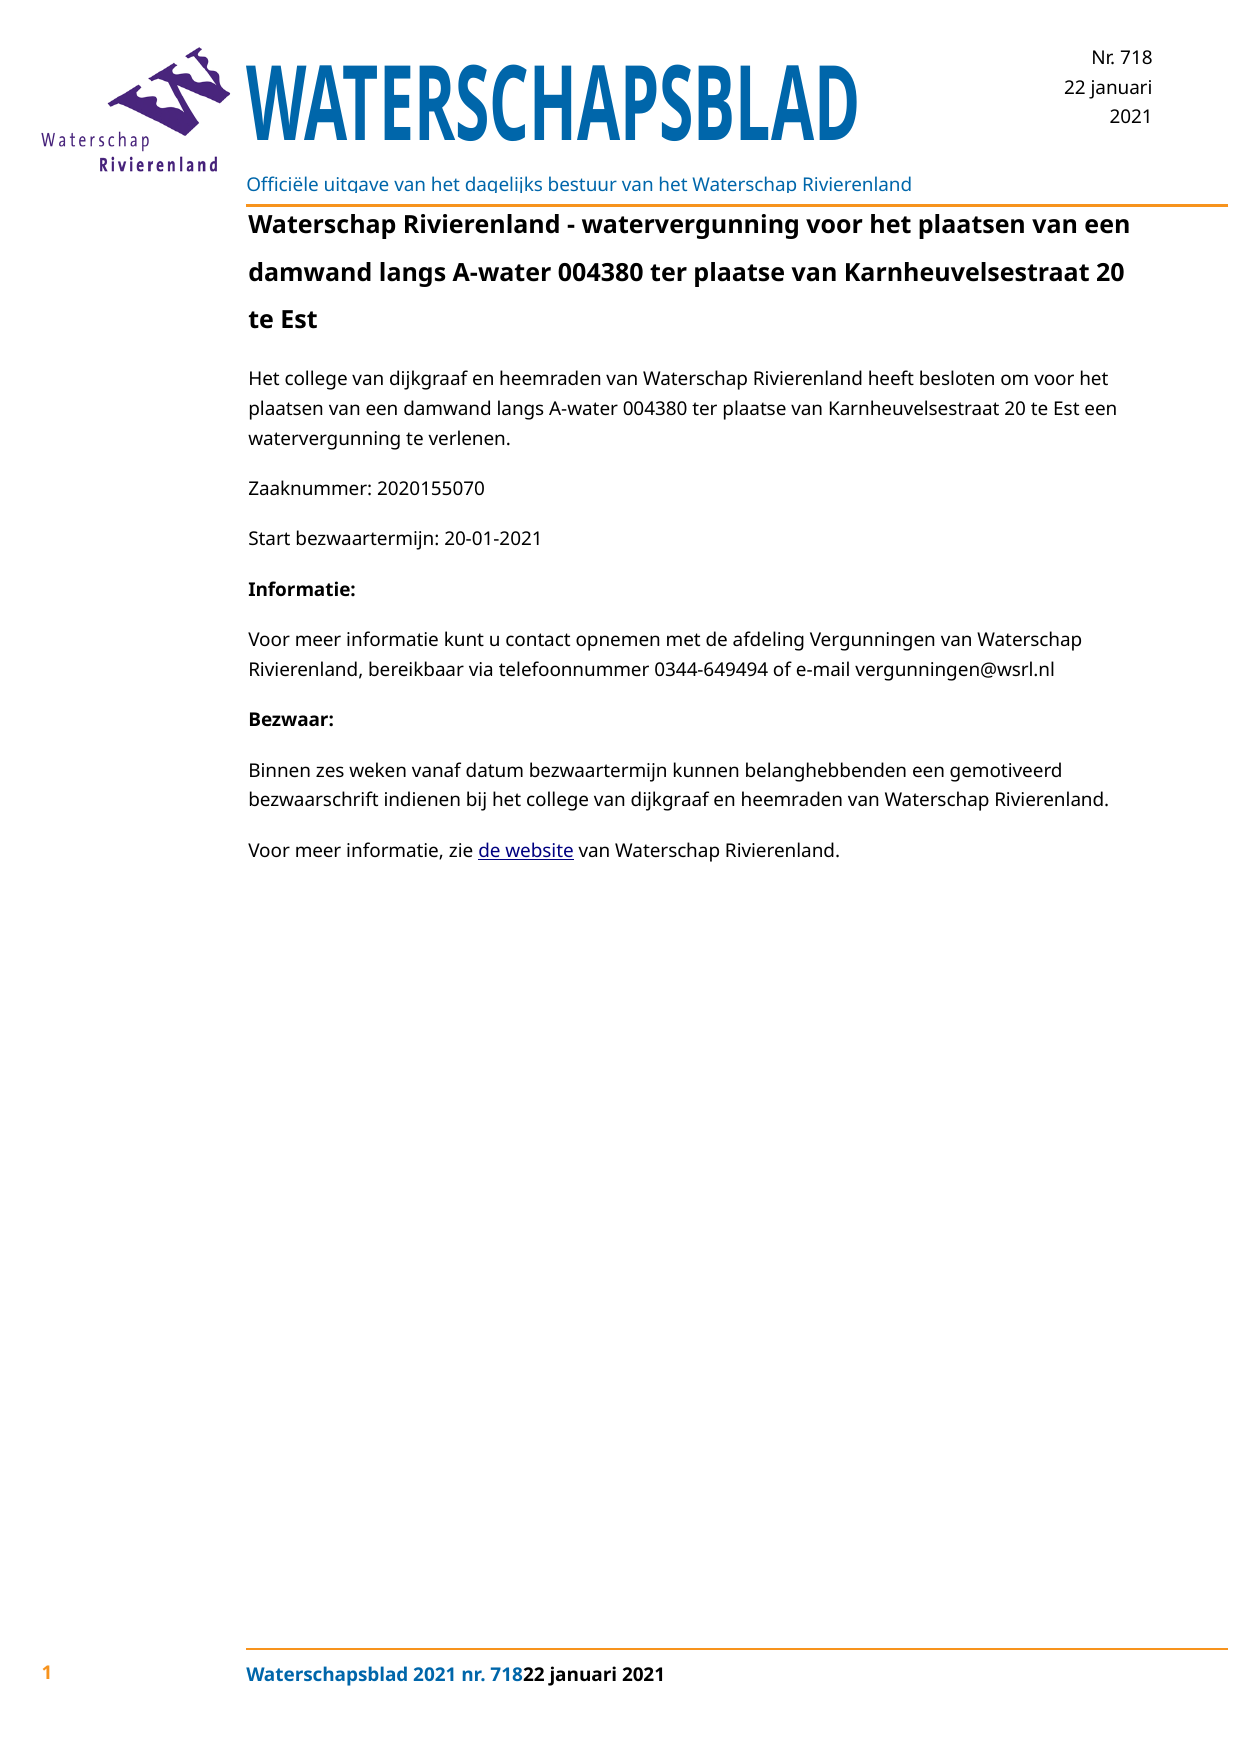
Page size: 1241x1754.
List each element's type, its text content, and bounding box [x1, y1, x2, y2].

text Voor meer informatie kunt u contact opnemen met de afdeling Vergunningen van Waterschap Rivierenland, bereikbaar via telefoonnummer 0344-649494 of e-mail vergunningen@wsrl.nl [248, 626, 1152, 682]
text Informatie: [248, 576, 1152, 602]
text Bezwaar: [248, 706, 1152, 732]
text Start bezwaartermijn: 20-01-2021 [248, 526, 1152, 551]
text Voor meer informatie, zie de website van Waterschap Rivierenland. [248, 837, 1152, 862]
text Zaaknummer: 2020155070 [248, 475, 1152, 501]
picture [41, 47, 231, 172]
text Het college van dijkgraaf en heemraden van Waterschap Rivierenland heeft besloten om voor het plaatsen van een damwand langs A-water 004380 ter plaatse van Karnheuvelsestraat 20 te Est een watervergunning te verlenen. [248, 366, 1152, 450]
text Waterschap Rivierenland - watervergunning voor het plaatsen van een damwand langs A-water 004380 ter plaatse van Karnheuvelsestraat 20 te Est [248, 207, 1152, 336]
text Binnen zes weken vanaf datum bezwaartermijn kunnen belanghebbenden een gemotiveerd bezwaarschrift indienen bij het college van dijkgraaf en heemraden van Waterschap Rivierenland. [248, 757, 1152, 812]
